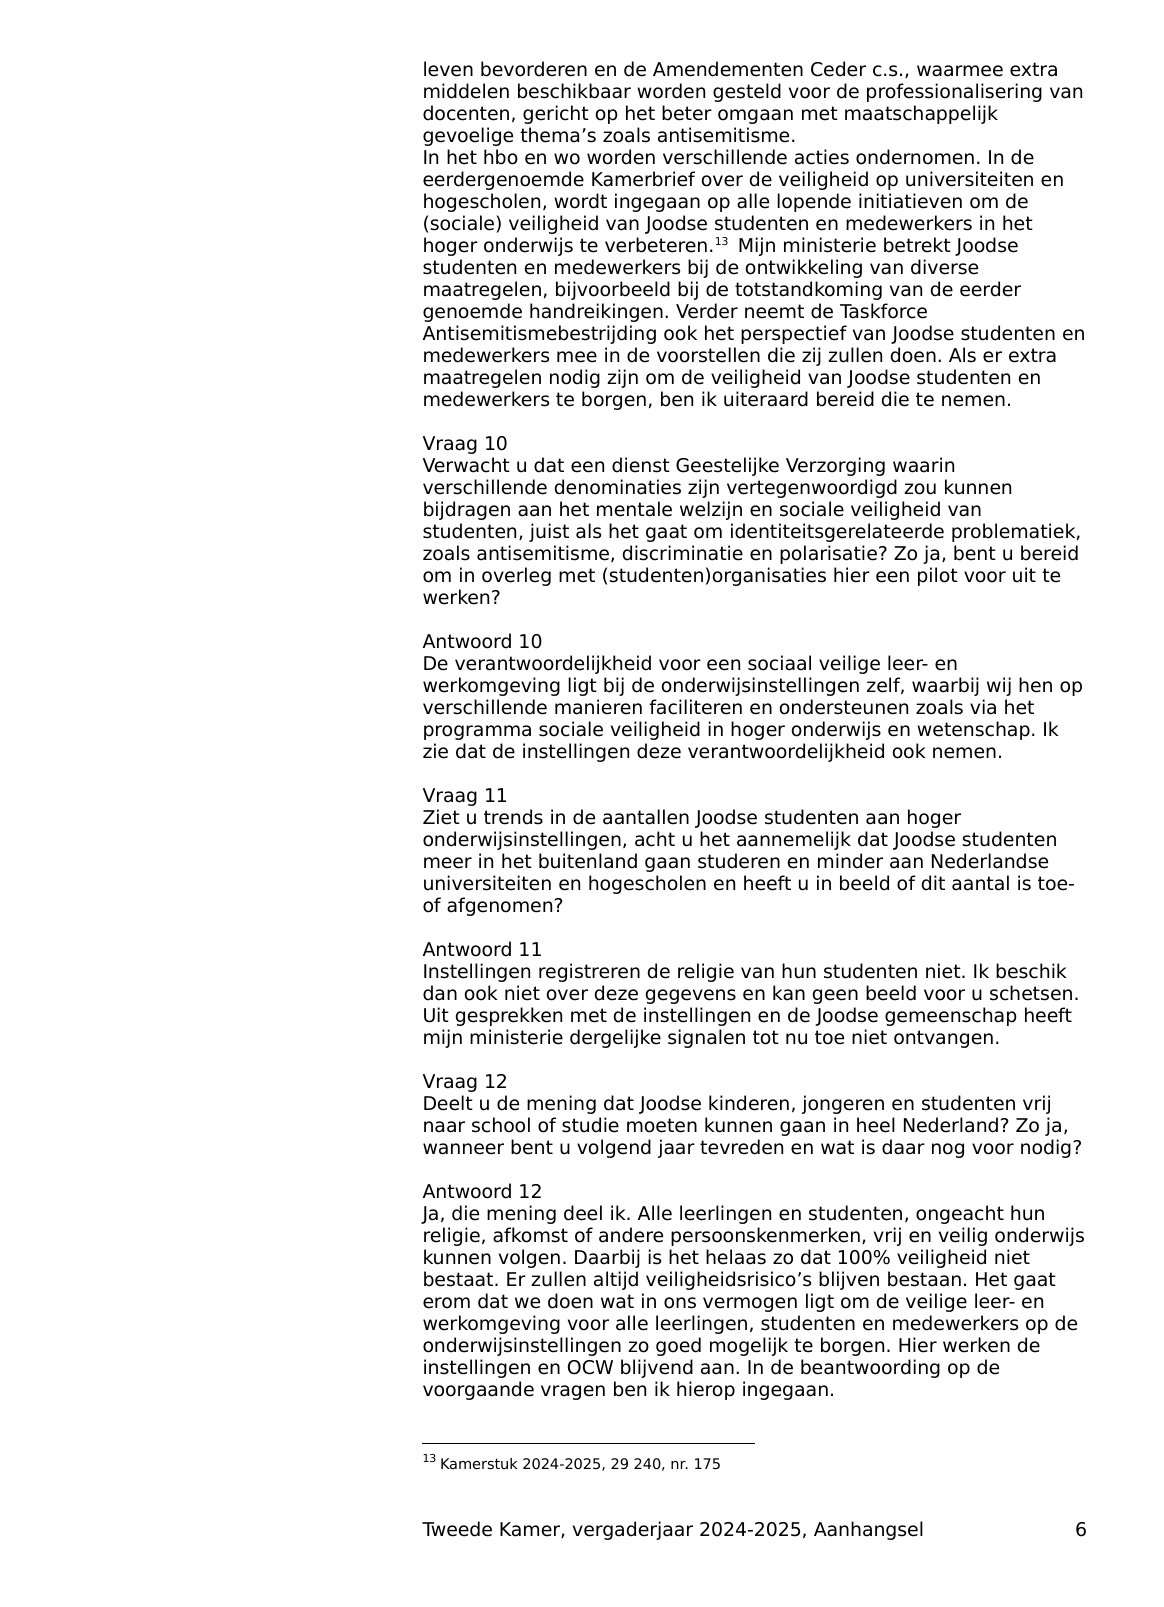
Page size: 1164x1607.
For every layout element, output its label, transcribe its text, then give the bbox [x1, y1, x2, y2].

text Antwoord 12 [422, 1181, 1087, 1203]
text Deelt u de mening dat Joodse kinderen, jongeren en studenten vrij naar school of studie moeten kunnen gaan in heel Nederland? Zo ja, wanneer bent u volgend jaar tevreden en wat is daar nog voor nodig? [422, 1093, 1087, 1159]
text Instellingen registreren de religie van hun studenten niet. Ik beschik dan ook niet over deze gegevens en kan geen beeld voor u schetsen. Uit gesprekken met de instellingen en de Joodse gemeenschap heeft mijn ministerie dergelijke signalen tot nu toe niet ontvangen. [422, 961, 1087, 1049]
text Verwacht u dat een dienst Geestelijke Verzorging waarin verschillende denominaties zijn vertegenwoordigd zou kunnen bijdragen aan het mentale welzijn en sociale veiligheid van studenten, juist als het gaat om identiteitsgerelateerde problematiek, zoals antisemitisme, discriminatie en polarisatie? Zo ja, bent u bereid om in overleg met (studenten)organisaties hier een pilot voor uit te werken? [422, 455, 1087, 609]
text Kamerstuk 2024-2025, 29 240, nr. 175 [422, 1452, 1087, 1474]
text De verantwoordelijkheid voor een sociaal veilige leer- en werkomgeving ligt bij de onderwijsinstellingen zelf, waarbij wij hen op verschillende manieren faciliteren en ondersteunen zoals via het programma sociale veiligheid in hoger onderwijs en wetenschap. Ik zie dat de instellingen deze verantwoordelijkheid ook nemen. [422, 653, 1087, 763]
text In het hbo en wo worden verschillende acties ondernomen. In de eerdergenoemde Kamerbrief over de veiligheid op universiteiten en hogescholen, wordt ingegaan op alle lopende initiatieven om de (sociale) veiligheid van Joodse studenten en medewerkers in het hoger onderwijs te verbeteren. Mijn ministerie betrekt Joodse studenten en medewerkers bij de ontwikkeling van diverse maatregelen, bijvoorbeeld bij de totstandkoming van de eerder genoemde handreikingen. Verder neemt de Taskforce Antisemitismebestrijding ook het perspectief van Joodse studenten en medewerkers mee in de voorstellen die zij zullen doen. Als er extra maatregelen nodig zijn om de veiligheid van Joodse studenten en medewerkers te borgen, ben ik uiteraard bereid die te nemen. [422, 147, 1087, 411]
text Antwoord 11 [422, 939, 1087, 961]
text Ja, die mening deel ik. Alle leerlingen en studenten, ongeacht hun religie, afkomst of andere persoonskenmerken, vrij en veilig onderwijs kunnen volgen. Daarbij is het helaas zo dat 100% veiligheid niet bestaat. Er zullen altijd veiligheidsrisico’s blijven bestaan. Het gaat erom dat we doen wat in ons vermogen ligt om de veilige leer- en werkomgeving voor alle leerlingen, studenten en medewerkers op de onderwijsinstellingen zo goed mogelijk te borgen. Hier werken de instellingen en OCW blijvend aan. In de beantwoording op de voorgaande vragen ben ik hierop ingegaan. [422, 1203, 1087, 1401]
text Antwoord 10 [422, 631, 1087, 653]
text Ziet u trends in de aantallen Joodse studenten aan hoger onderwijsinstellingen, acht u het aannemelijk dat Joodse studenten meer in het buitenland gaan studeren en minder aan Nederlandse universiteiten en hogescholen en heeft u in beeld of dit aantal is toe- of afgenomen? [422, 807, 1087, 917]
text Vraag 11 [422, 785, 1087, 807]
text Vraag 12 [422, 1071, 1087, 1093]
text leven bevorderen en de Amendementen Ceder c.s., waarmee extra middelen beschikbaar worden gesteld voor de professionalisering van docenten, gericht op het beter omgaan met maatschappelijk gevoelige thema’s zoals antisemitisme. [422, 59, 1087, 147]
text Vraag 10 [422, 433, 1087, 455]
